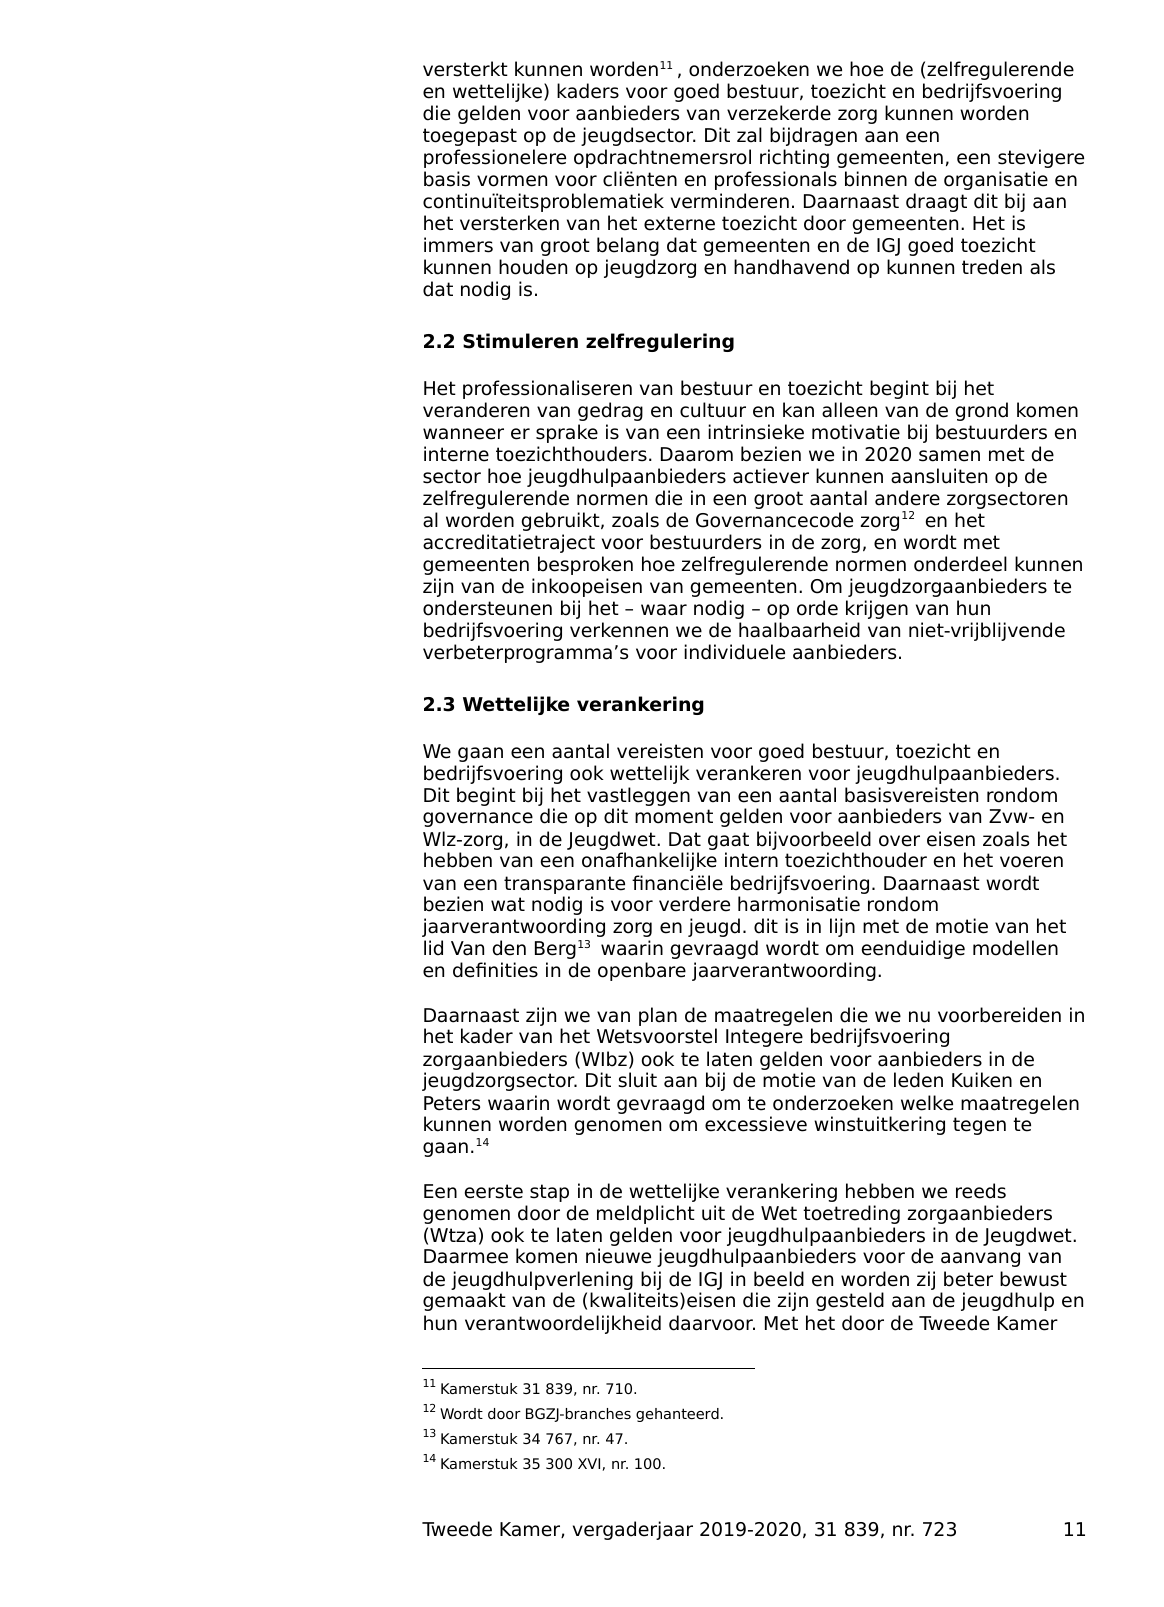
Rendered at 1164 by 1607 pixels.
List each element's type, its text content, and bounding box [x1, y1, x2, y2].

text Wordt door BGZJ-branches gehanteerd. [422, 1402, 1087, 1424]
text Een eerste stap in de wettelijke verankering hebben we reeds genomen door de meldplicht uit de Wet toetreding zorgaanbieders (Wtza) ook te laten gelden voor jeugdhulpaanbieders in de Jeugdwet. Daarmee komen nieuwe jeugdhulpaanbieders voor de aanvang van de jeugdhulpverlening bij de IGJ in beeld en worden zij beter bewust gemaakt van de (kwaliteits)eisen die zijn gesteld aan de jeugdhulp en hun verantwoordelijkheid daarvoor. Met het door de Tweede Kamer [422, 1181, 1087, 1334]
subtitle 2.3 Wettelijke verankering [422, 693, 1087, 716]
subtitle 2.2 Stimuleren zelfregulering [422, 331, 1087, 353]
text Het professionaliseren van bestuur en toezicht begint bij het veranderen van gedrag en cultuur en kan alleen van de grond komen wanneer er sprake is van een intrinsieke motivatie bij bestuurders en interne toezichthouders. Daarom bezien we in 2020 samen met de sector hoe jeugdhulpaanbieders actiever kunnen aansluiten op de zelfregulerende normen die in een groot aantal andere zorgsectoren al worden gebruikt, zoals de Governancecode zorg en het accreditatietraject voor bestuurders in de zorg, en wordt met gemeenten besproken hoe zelfregulerende normen onderdeel kunnen zijn van de inkoopeisen van gemeenten. Om jeugdzorgaanbieders te ondersteunen bij het – waar nodig – op orde krijgen van hun bedrijfsvoering verkennen we de haalbaarheid van niet-vrijblijvende verbeterprogramma’s voor individuele aanbieders. [422, 378, 1087, 663]
text Kamerstuk 35 300 XVI, nr. 100. [422, 1452, 1087, 1474]
text Kamerstuk 31 839, nr. 710. [422, 1377, 1087, 1399]
text Kamerstuk 34 767, nr. 47. [422, 1427, 1087, 1449]
text We gaan een aantal vereisten voor goed bestuur, toezicht en bedrijfsvoering ook wettelijk verankeren voor jeugdhulpaanbieders. Dit begint bij het vastleggen van een aantal basisvereisten rondom governance die op dit moment gelden voor aanbieders van Zvw- en Wlz-zorg, in de Jeugdwet. Dat gaat bijvoorbeeld over eisen zoals het hebben van een onafhankelijke intern toezichthouder en het voeren van een transparante financiële bedrijfsvoering. Daarnaast wordt bezien wat nodig is voor verdere harmonisatie rondom jaarverantwoording zorg en jeugd. dit is in lijn met de motie van het lid Van den Berg waarin gevraagd wordt om eenduidige modellen en definities in de openbare jaarverantwoording. [422, 741, 1087, 982]
text Daarnaast zijn we van plan de maatregelen die we nu voorbereiden in het kader van het Wetsvoorstel Integere bedrijfsvoering zorgaanbieders (WIbz) ook te laten gelden voor aanbieders in de jeugdzorgsector. Dit sluit aan bij de motie van de leden Kuiken en Peters waarin wordt gevraagd om te onderzoeken welke maatregelen kunnen worden genomen om excessieve winstuitkering tegen te gaan. [422, 1004, 1087, 1158]
text versterkt kunnen worden, onderzoeken we hoe de (zelfregulerende en wettelijke) kaders voor goed bestuur, toezicht en bedrijfsvoering die gelden voor aanbieders van verzekerde zorg kunnen worden toegepast op de jeugdsector. Dit zal bijdragen aan een professionelere opdrachtnemersrol richting gemeenten, een stevigere basis vormen voor cliënten en professionals binnen de organisatie en continuïteitsproblematiek verminderen. Daarnaast draagt dit bij aan het versterken van het externe toezicht door gemeenten. Het is immers van groot belang dat gemeenten en de IGJ goed toezicht kunnen houden op jeugdzorg en handhavend op kunnen treden als dat nodig is. [422, 59, 1087, 301]
